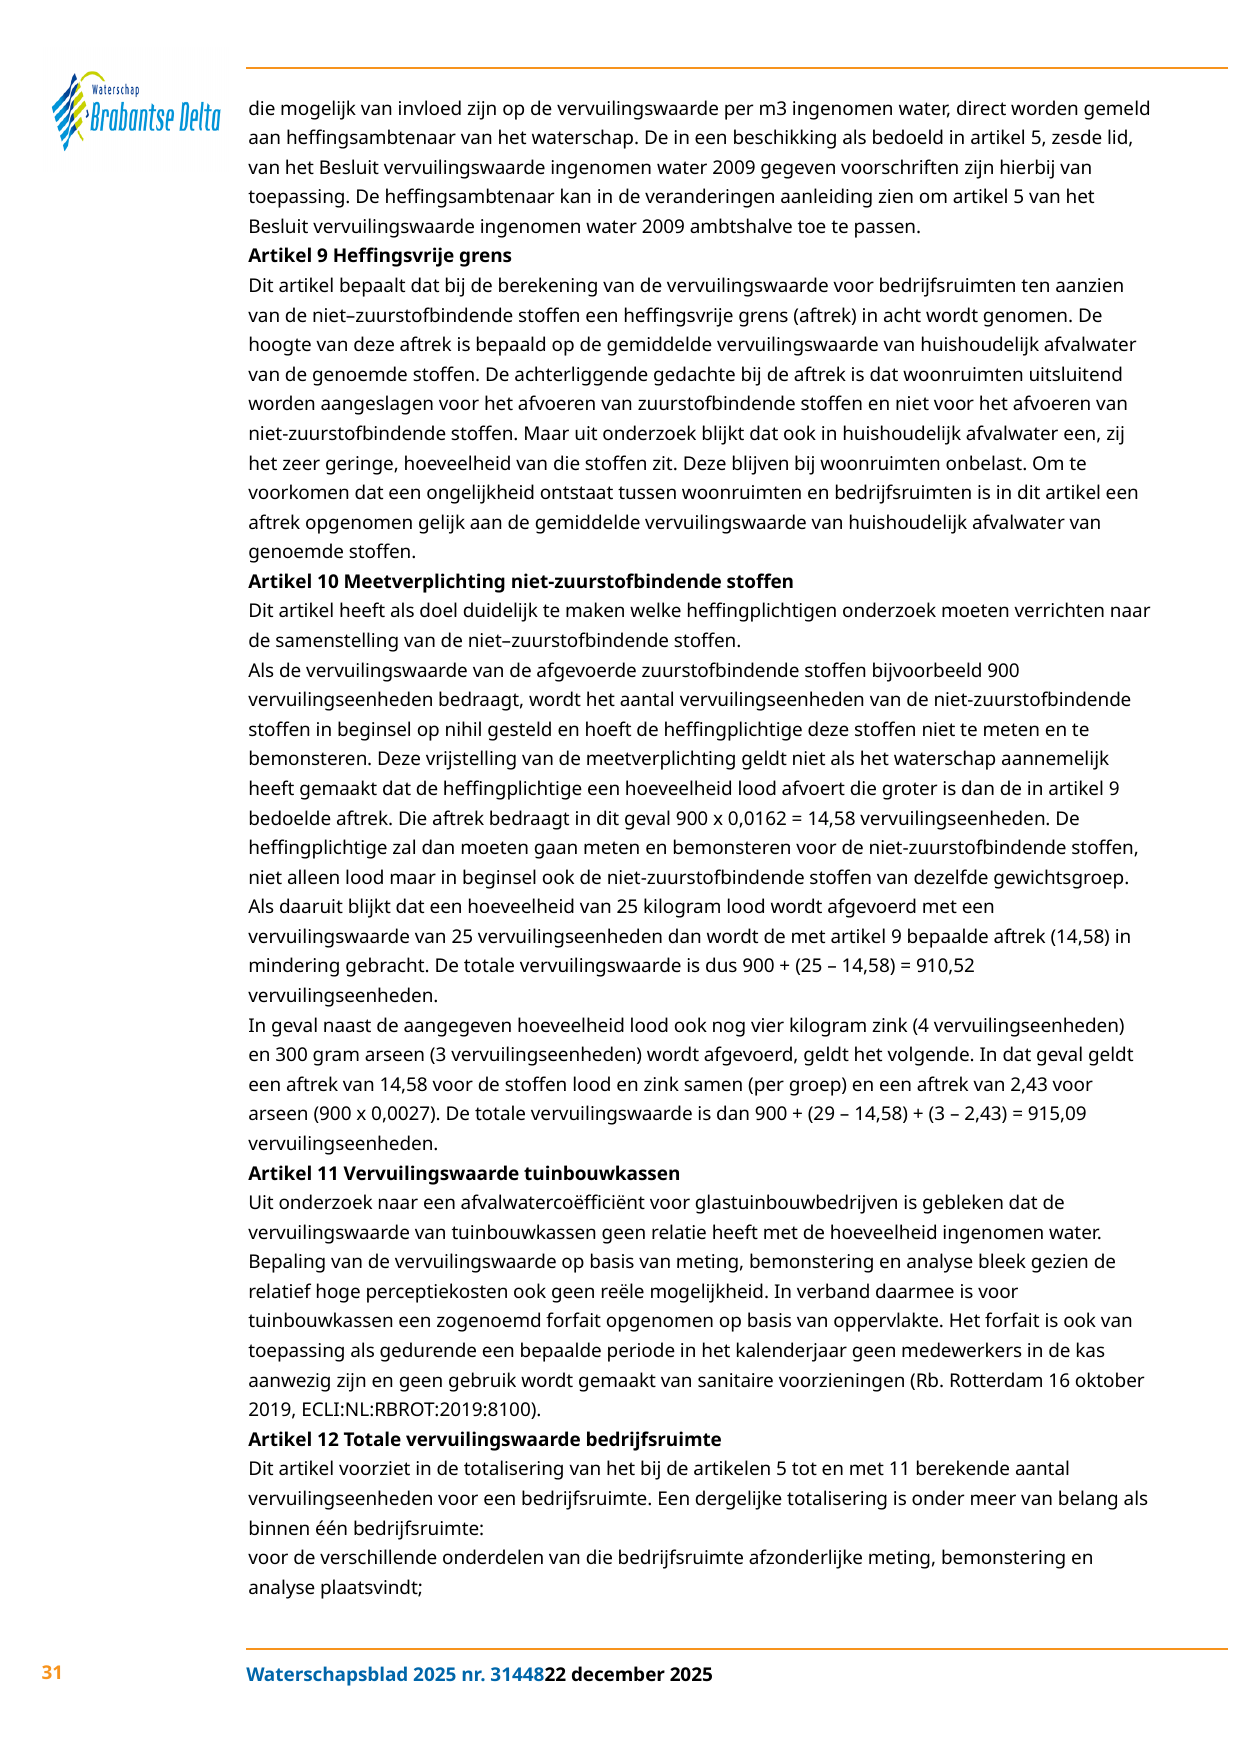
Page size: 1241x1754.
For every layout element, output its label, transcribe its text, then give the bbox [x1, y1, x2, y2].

text Artikel 9 Heffingsvrije grens [248, 243, 1152, 268]
picture [41, 47, 231, 172]
text Dit artikel voorziet in de totalisering van het bij de artikelen 5 tot en met 11 berekende aantal vervuilingseenheden voor een bedrijfsruimte. Een dergelijke totalisering is onder meer van belang als binnen één bedrijfsruimte: [248, 1456, 1152, 1541]
text Als de vervuilingswaarde van de afgevoerde zuurstofbindende stoffen bijvoorbeeld 900 vervuilingseenheden bedraagt, wordt het aantal vervuilingseenheden van de niet-zuurstofbindende stoffen in beginsel op nihil gesteld en hoeft de heffingplichtige deze stoffen niet te meten en te bemonsteren. Deze vrijstelling van de meetverplichting geldt niet als het waterschap aannemelijk heeft gemaakt dat de heffingplichtige een hoeveelheid lood afvoert die groter is dan de in artikel 9 bedoelde aftrek. Die aftrek bedraagt in dit geval 900 x 0,0162 = 14,58 vervuilingseenheden. De heffingplichtige zal dan moeten gaan meten en bemonsteren voor de niet-zuurstofbindende stoffen, niet alleen lood maar in beginsel ook de niet-zuurstofbindende stoffen van dezelfde gewichtsgroep. Als daaruit blijkt dat een hoeveelheid van 25 kilogram lood wordt afgevoerd met een vervuilingswaarde van 25 vervuilingseenheden dan wordt de met artikel 9 bepaalde aftrek (14,58) in mindering gebracht. De totale vervuilingswaarde is dus 900 + (25 – 14,58) = 910,52 vervuilingseenheden. [248, 657, 1152, 1008]
text Artikel 12 Totale vervuilingswaarde bedrijfsruimte [248, 1426, 1152, 1452]
text Dit artikel bepaalt dat bij de berekening van de vervuilingswaarde voor bedrijfsruimten ten aanzien van de niet–zuurstofbindende stoffen een heffingsvrije grens (aftrek) in acht wordt genomen. De hoogte van deze aftrek is bepaald op de gemiddelde vervuilingswaarde van huishoudelijk afvalwater van de genoemde stoffen. De achterliggende gedachte bij de aftrek is dat woonruimten uitsluitend worden aangeslagen voor het afvoeren van zuurstofbindende stoffen en niet voor het afvoeren van niet-zuurstofbindende stoffen. Maar uit onderzoek blijkt dat ook in huishoudelijk afvalwater een, zij het zeer geringe, hoeveelheid van die stoffen zit. Deze blijven bij woonruimten onbelast. Om te voorkomen dat een ongelijkheid ontstaat tussen woonruimten en bedrijfsruimten is in dit artikel een aftrek opgenomen gelijk aan de gemiddelde vervuilingswaarde van huishoudelijk afvalwater van genoemde stoffen. [248, 272, 1152, 564]
text voor de verschillende onderdelen van die bedrijfsruimte afzonderlijke meting, bemonstering en analyse plaatsvindt; [248, 1544, 1152, 1600]
text In geval naast de aangegeven hoeveelheid lood ook nog vier kilogram zink (4 vervuilingseenheden) en 300 gram arseen (3 vervuilingseenheden) wordt afgevoerd, geldt het volgende. In dat geval geldt een aftrek van 14,58 voor de stoffen lood en zink samen (per groep) en een aftrek van 2,43 voor arseen (900 x 0,0027). De totale vervuilingswaarde is dan 900 + (29 – 14,58) + (3 – 2,43) = 915,09 vervuilingseenheden. [248, 1012, 1152, 1156]
text Dit artikel heeft als doel duidelijk te maken welke heffingplichtigen onderzoek moeten verrichten naar de samenstelling van de niet–zuurstofbindende stoffen. [248, 598, 1152, 653]
text Artikel 10 Meetverplichting niet-zuurstofbindende stoffen [248, 568, 1152, 594]
text die mogelijk van invloed zijn op de vervuilingswaarde per m3 ingenomen water, direct worden gemeld aan heffingsambtenaar van het waterschap. De in een beschikking als bedoeld in artikel 5, zesde lid, van het Besluit vervuilingswaarde ingenomen water 2009 gegeven voorschriften zijn hierbij van toepassing. De heffingsambtenaar kan in de veranderingen aanleiding zien om artikel 5 van het Besluit vervuilingswaarde ingenomen water 2009 ambtshalve toe te passen. [248, 95, 1152, 239]
text Uit onderzoek naar een afvalwatercoëfficiënt voor glastuinbouwbedrijven is gebleken dat de vervuilingswaarde van tuinbouwkassen geen relatie heeft met de hoeveelheid ingenomen water. Bepaling van de vervuilingswaarde op basis van meting, bemonstering en analyse bleek gezien de relatief hoge perceptiekosten ook geen reële mogelijkheid. In verband daarmee is voor tuinbouwkassen een zogenoemd forfait opgenomen op basis van oppervlakte. Het forfait is ook van toepassing als gedurende een bepaalde periode in het kalenderjaar geen medewerkers in de kas aanwezig zijn en geen gebruik wordt gemaakt van sanitaire voorzieningen (Rb. Rotterdam 16 oktober 2019, ECLI:NL:RBROT:2019:8100). [248, 1189, 1152, 1422]
text Artikel 11 Vervuilingswaarde tuinbouwkassen [248, 1160, 1152, 1186]
